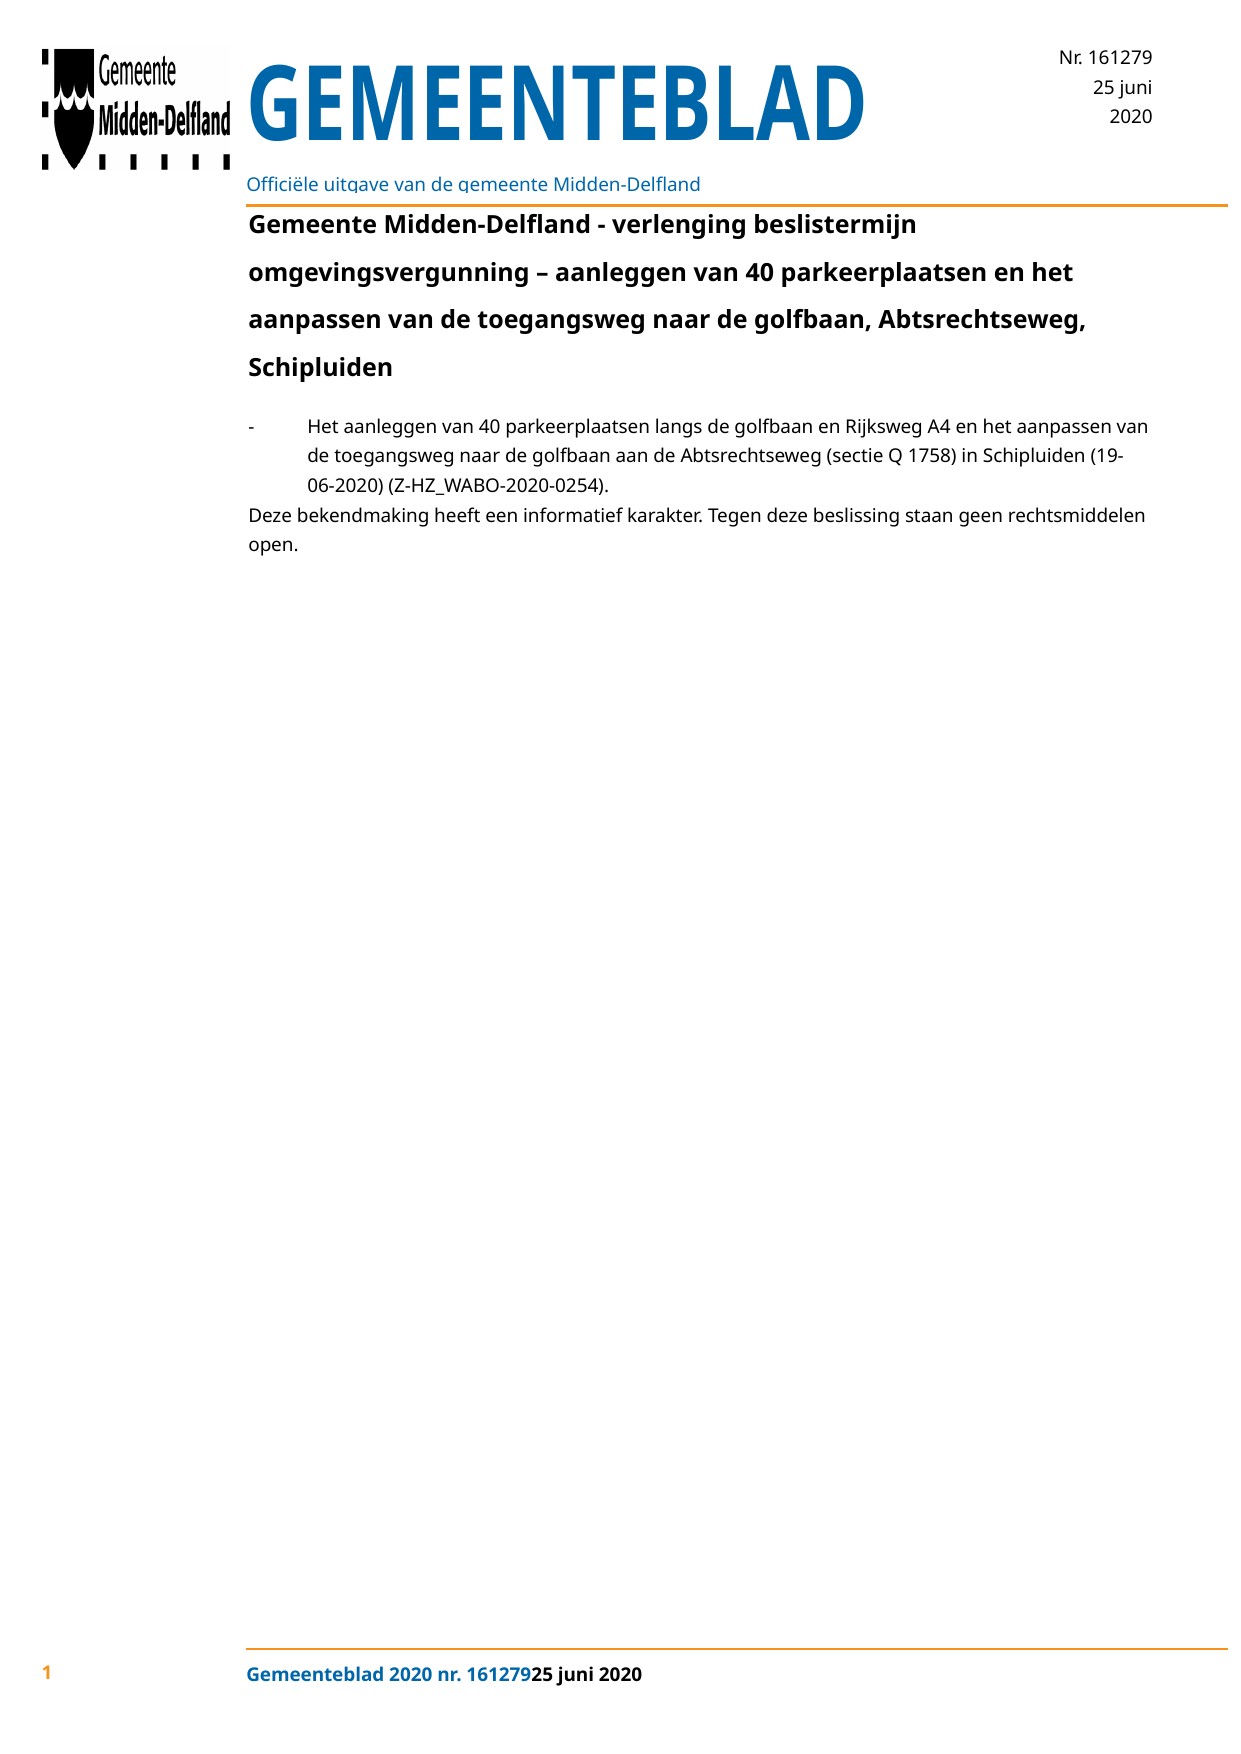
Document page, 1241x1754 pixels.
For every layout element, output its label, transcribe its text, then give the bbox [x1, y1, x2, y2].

text Deze bekendmaking heeft een informatief karakter. Tegen deze beslissing staan geen rechtsmiddelen open. [248, 502, 1152, 557]
picture [41, 47, 231, 172]
list Het aanleggen van 40 parkeerplaatsen langs de golfbaan en Rijksweg A4 en het aanpassen van de toegangsweg naar de golfbaan aan de Abtsrechtseweg (sectie Q 1758) in Schipluiden (19-06-2020) (Z-HZ_WABO-2020-0254). [248, 413, 1152, 498]
text Gemeente Midden-Delfland - verlenging beslistermijn omgevingsvergunning – aanleggen van 40 parkeerplaatsen en het aanpassen van de toegangsweg naar de golfbaan, Abtsrechtseweg, Schipluiden [248, 207, 1152, 384]
